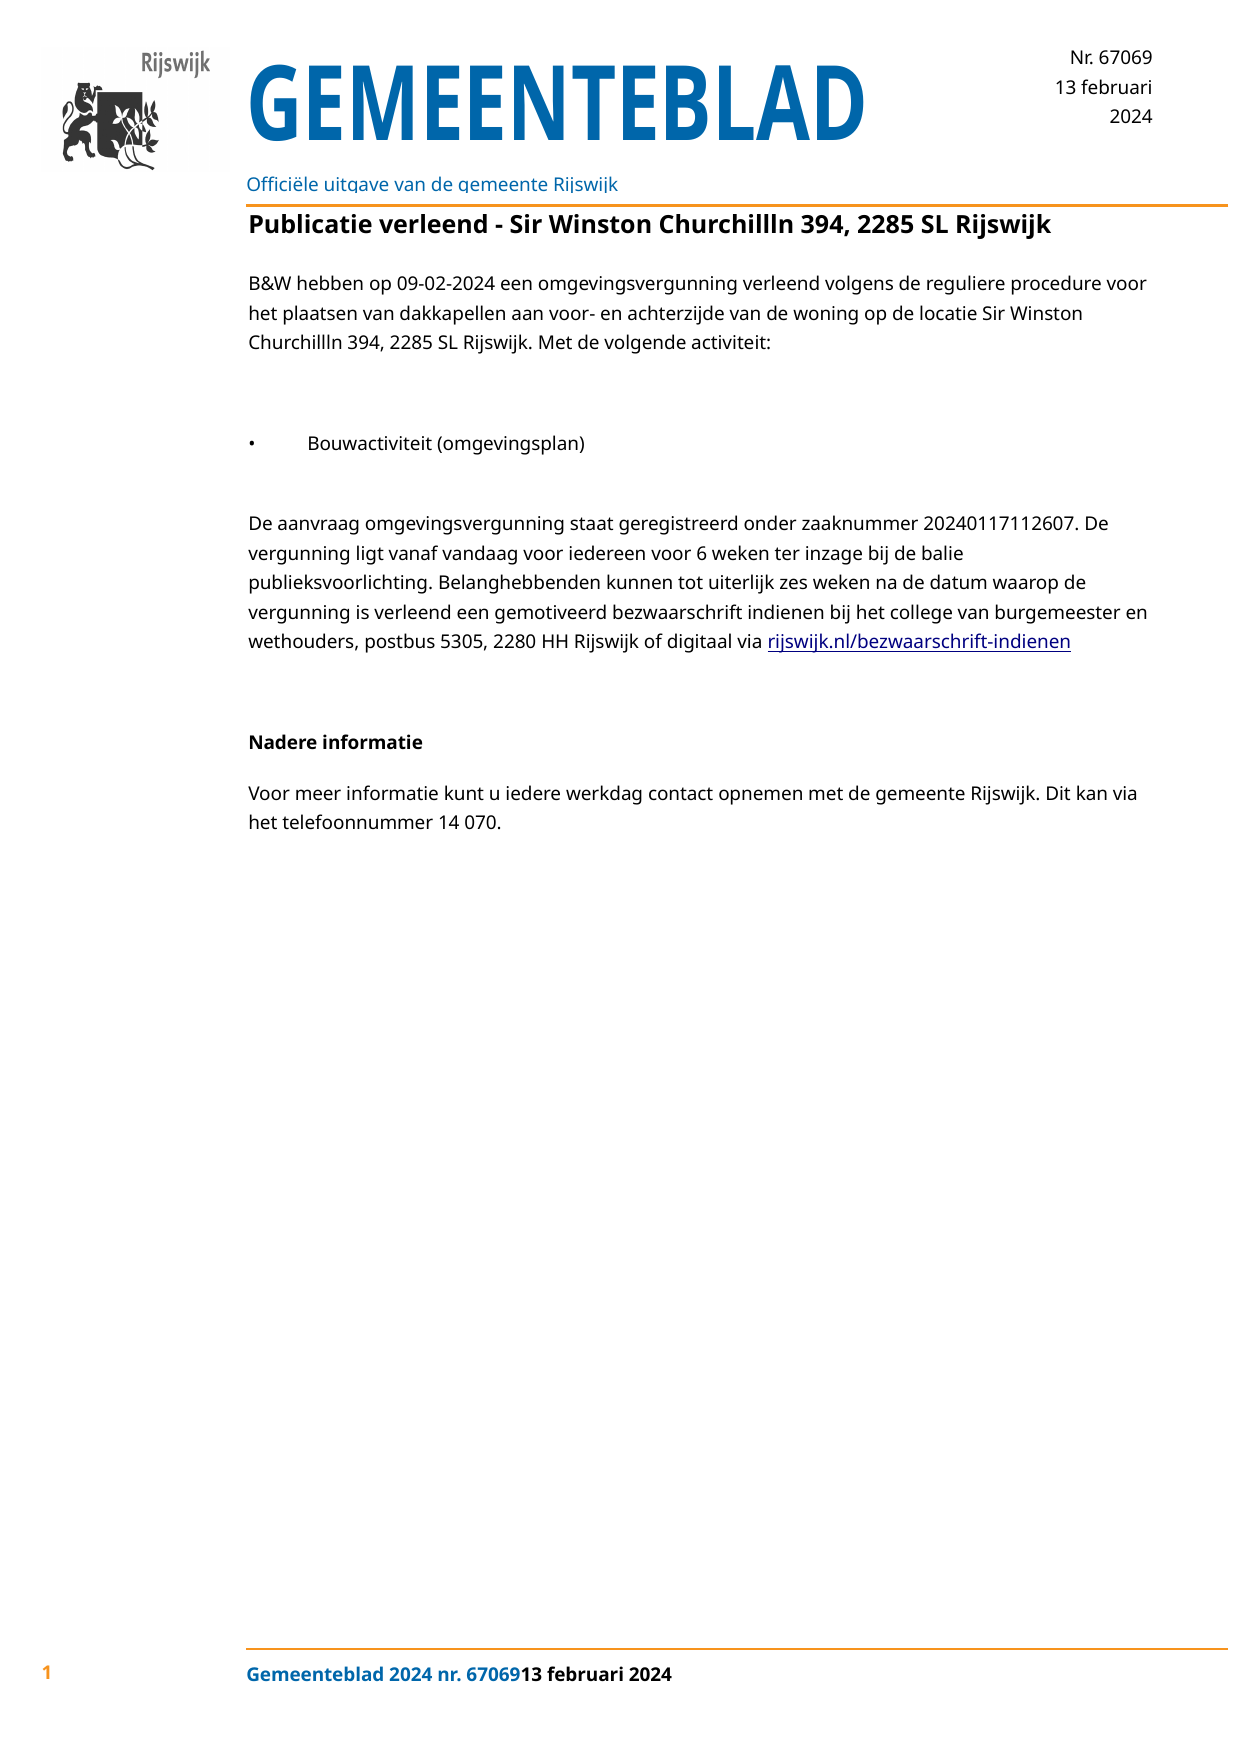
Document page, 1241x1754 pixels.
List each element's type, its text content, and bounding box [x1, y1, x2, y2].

text Publicatie verleend - Sir Winston Churchillln 394, 2285 SL Rijswijk [248, 207, 1152, 241]
text Voor meer informatie kunt u iedere werkdag contact opnemen met de gemeente Rijswijk. Dit kan via het telefoonnummer 14 070. [248, 780, 1152, 835]
picture [41, 47, 231, 172]
text Nadere informatie [248, 729, 1152, 755]
text B&W hebben op 09-02-2024 een omgevingsvergunning verleend volgens de reguliere procedure voor het plaatsen van dakkapellen aan voor- en achterzijde van de woning op de locatie Sir Winston Churchillln 394, 2285 SL Rijswijk. Met de volgende activiteit: [248, 270, 1152, 355]
list Bouwactiviteit (omgevingsplan) [248, 430, 1152, 456]
text De aanvraag omgevingsvergunning staat geregistreerd onder zaaknummer 20240117112607. De vergunning ligt vanaf vandaag voor iedereen voor 6 weken ter inzage bij de balie publieksvoorlichting. Belanghebbenden kunnen tot uiterlijk zes weken na de datum waarop de vergunning is verleend een gemotiveerd bezwaarschrift indienen bij het college van burgemeester en wethouders, postbus 5305, 2280 HH Rijswijk of digitaal via rijswijk.nl/bezwaarschrift-indienen [248, 510, 1152, 654]
